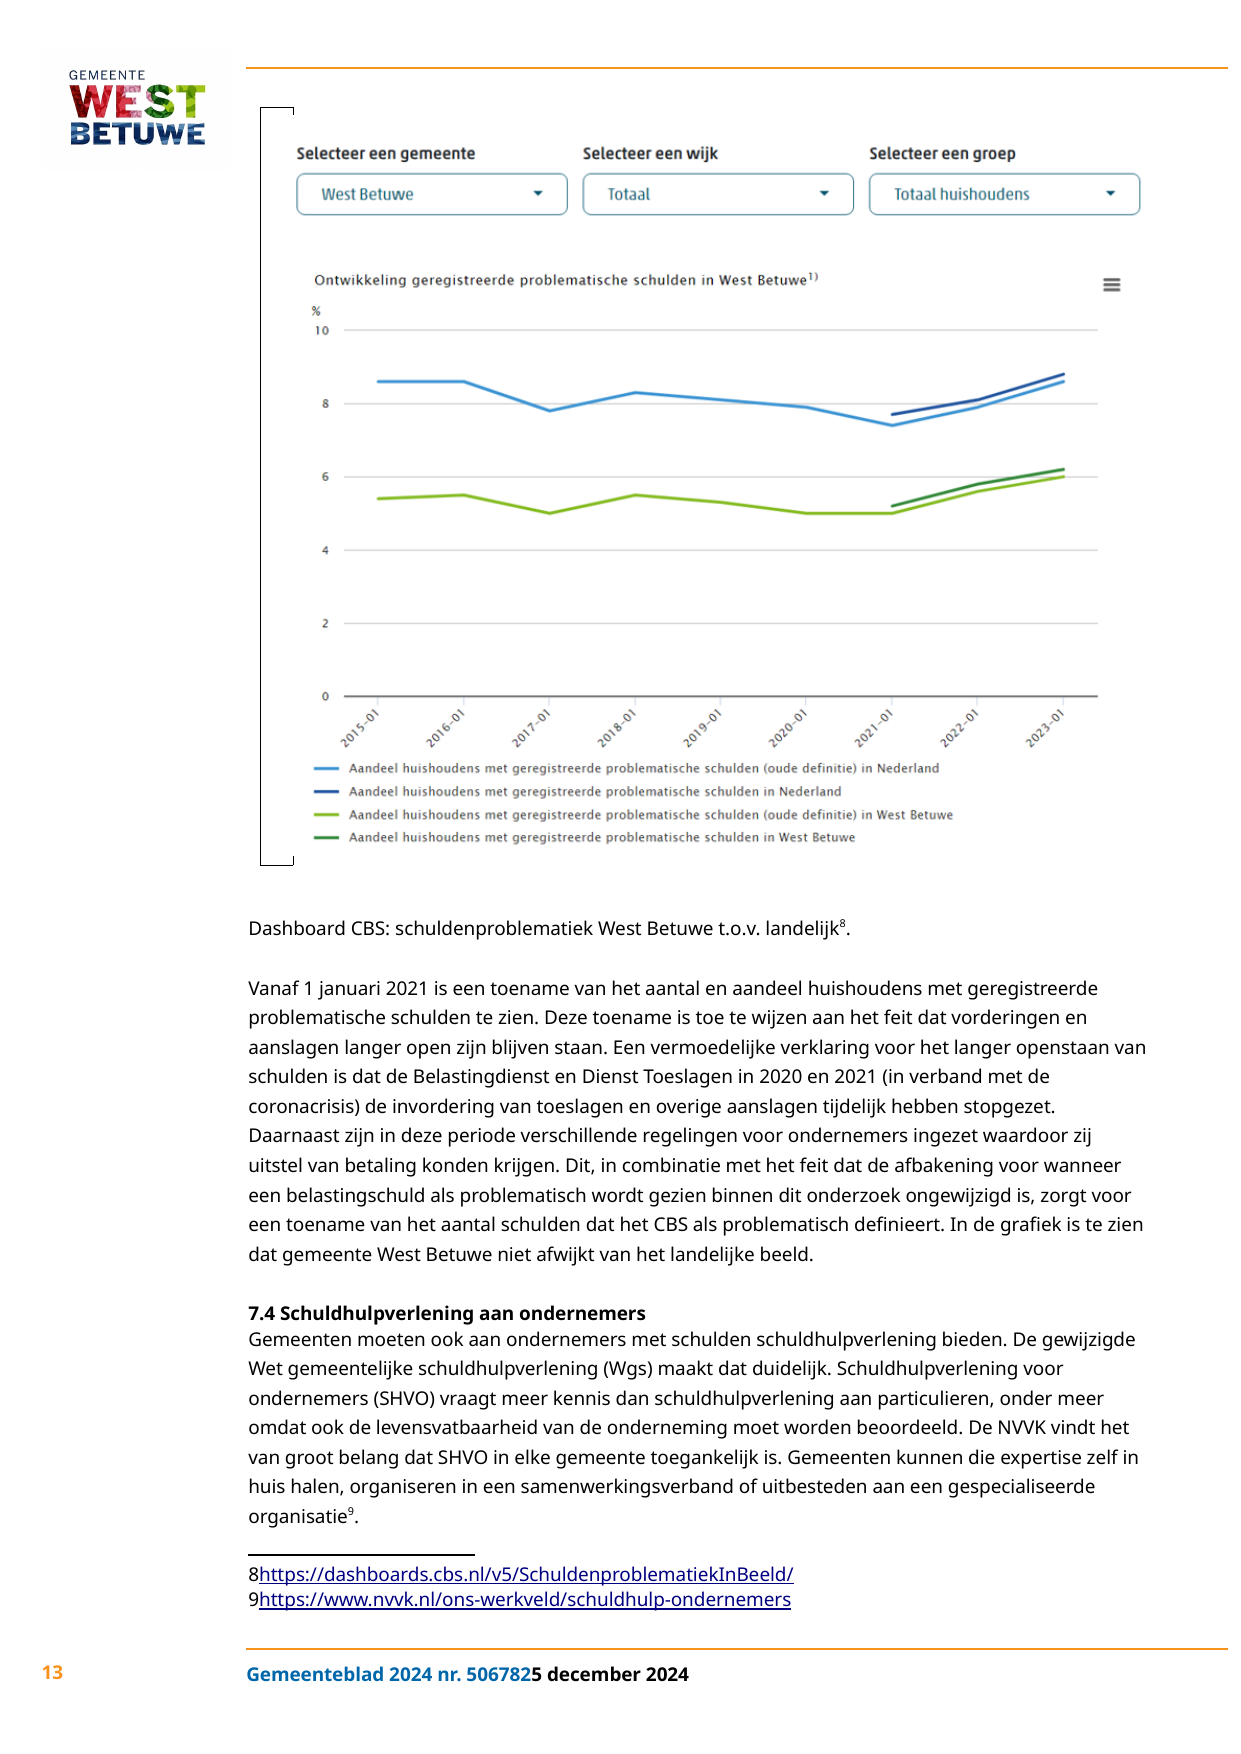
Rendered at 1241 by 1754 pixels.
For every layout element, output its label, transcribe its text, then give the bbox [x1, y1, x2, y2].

text https://www.nvvk.nl/ons-werkveld/schuldhulp-ondernemers [248, 1586, 1152, 1612]
picture [268, 115, 1155, 856]
text 7.4 Schuldhulpverlening aan ondernemers [248, 1300, 1152, 1326]
picture [41, 47, 231, 172]
text https://dashboards.cbs.nl/v5/SchuldenproblematiekInBeeld/ [248, 1561, 1152, 1586]
text Vanaf 1 januari 2021 is een toename van het aantal en aandeel huishoudens met geregistreerde problematische schulden te zien. Deze toename is toe te wijzen aan het feit dat vorderingen en aanslagen langer open zijn blijven staan. Een vermoedelijke verklaring voor het langer openstaan van schulden is dat de Belastingdienst en Dienst Toeslagen in 2020 en 2021 (in verband met de coronacrisis) de invordering van toeslagen en overige aanslagen tijdelijk hebben stopgezet. Daarnaast zijn in deze periode verschillende regelingen voor ondernemers ingezet waardoor zij uitstel van betaling konden krijgen. Dit, in combinatie met het feit dat de afbakening voor wanneer een belastingschuld als problematisch wordt gezien binnen dit onderzoek ongewijzigd is, zorgt voor een toename van het aantal schulden dat het CBS als problematisch definieert. In de grafiek is te zien dat gemeente West Betuwe niet afwijkt van het landelijke beeld. [248, 975, 1152, 1267]
text Dashboard CBS: schuldenproblematiek West Betuwe t.o.v. landelijk. [248, 916, 1152, 941]
text Gemeenten moeten ook aan ondernemers met schulden schuldhulpverlening bieden. De gewijzigde Wet gemeentelijke schuldhulpverlening (Wgs) maakt dat duidelijk. Schuldhulpverlening voor ondernemers (SHVO) vraagt meer kennis dan schuldhulpverlening aan particulieren, onder meer omdat ook de levensvatbaarheid van de onderneming moet worden beoordeeld. De NVVK vindt het van groot belang dat SHVO in elke gemeente toegankelijk is. Gemeenten kunnen die expertise zelf in huis halen, organiseren in een samenwerkingsverband of uitbesteden aan een gespecialiseerde organisatie. [248, 1326, 1152, 1529]
